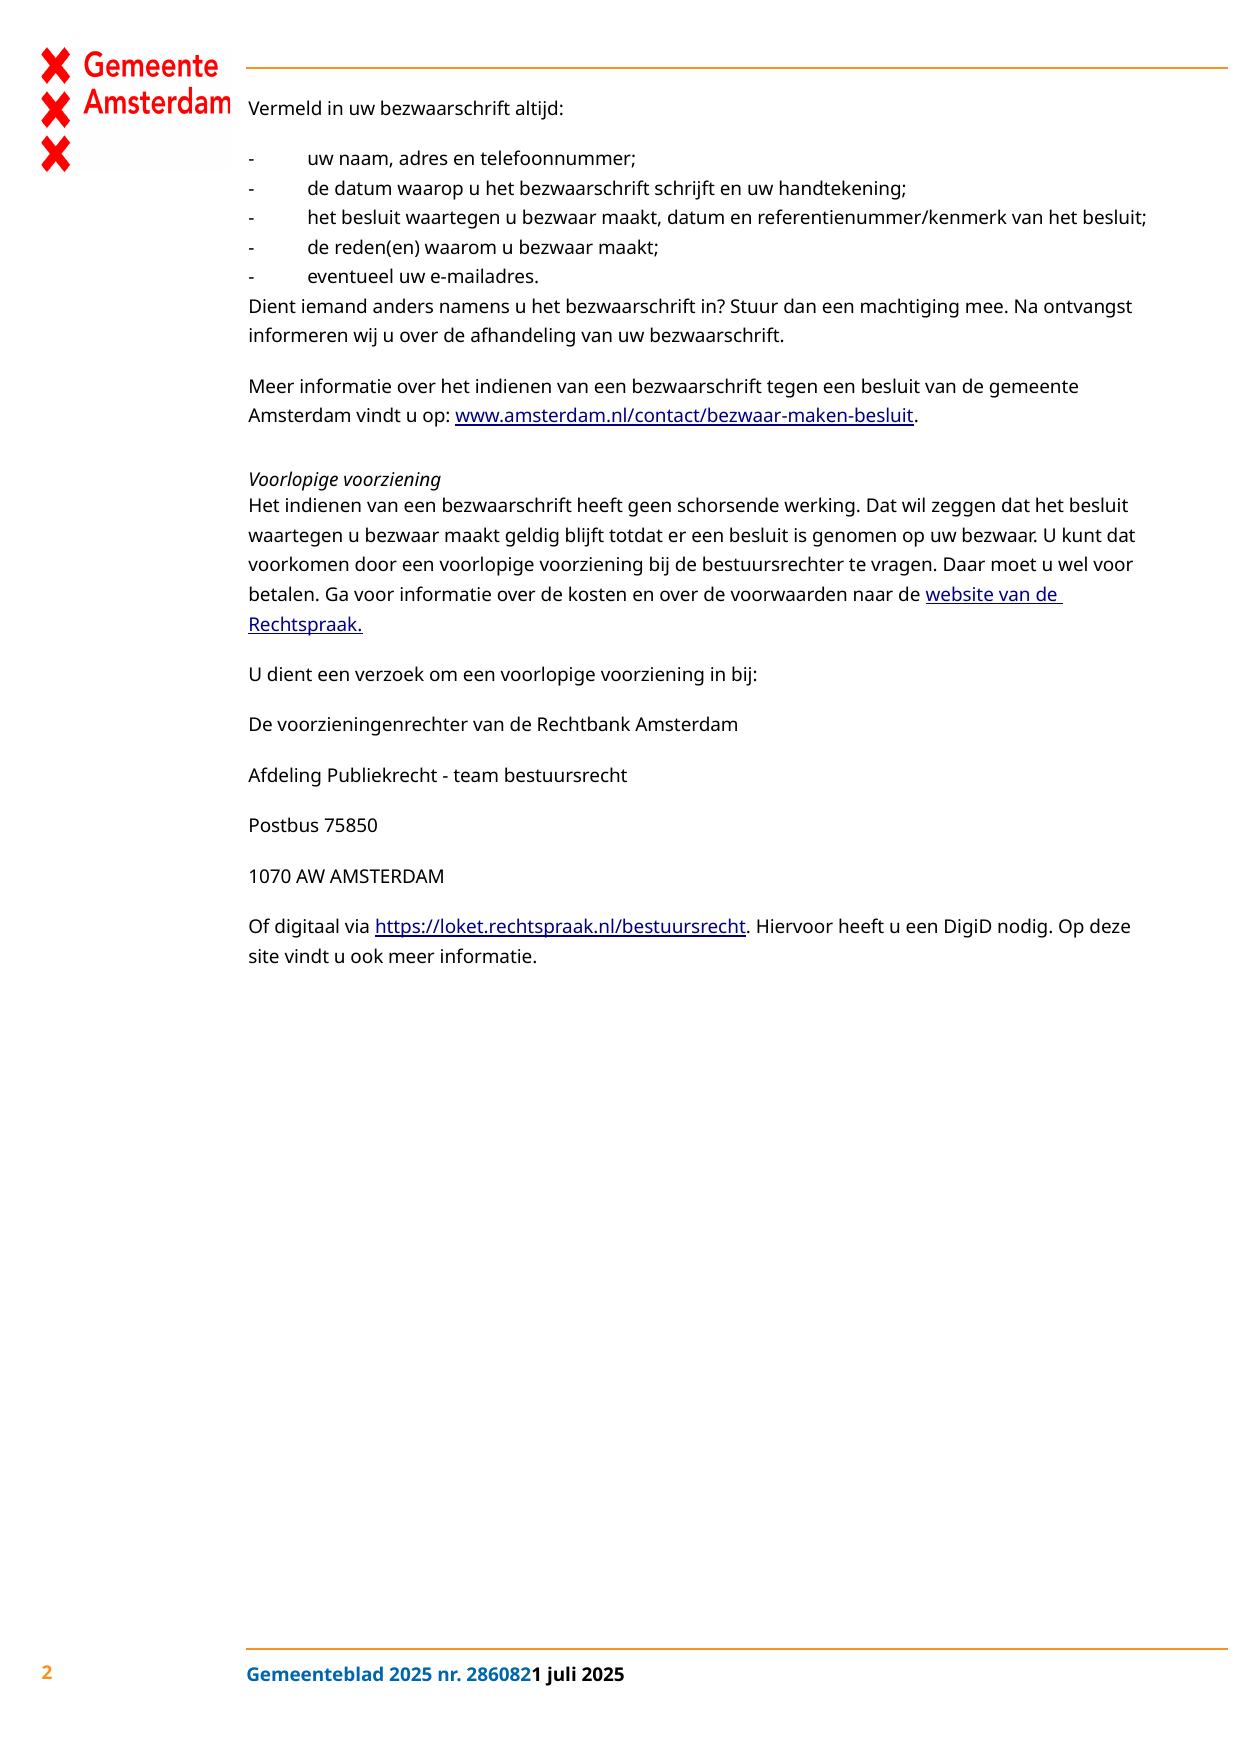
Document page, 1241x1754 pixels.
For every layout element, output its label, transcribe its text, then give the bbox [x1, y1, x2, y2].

text Dient iemand anders namens u het bezwaarschrift in? Stuur dan een machtiging mee. Na ontvangst informeren wij u over de afhandeling van uw bezwaarschrift. [248, 293, 1152, 348]
text Het indienen van een bezwaarschrift heeft geen schorsende werking. Dat wil zeggen dat het besluit waartegen u bezwaar maakt geldig blijft totdat er een besluit is genomen op uw bezwaar. U kunt dat voorkomen door een voorlopige voorziening bij de bestuursrechter te vragen. Daar moet u wel voor betalen. Ga voor informatie over de kosten en over de voorwaarden naar de website van de Rechtspraak. [248, 492, 1152, 636]
text U dient een verzoek om een voorlopige voorziening in bij: [248, 661, 1152, 687]
list uw naam, adres en telefoonnummer; [248, 145, 1152, 171]
list de datum waarop u het bezwaarschrift schrijft en uw handtekening; [248, 175, 1152, 201]
text Afdeling Publiekrecht - team bestuursrecht [248, 762, 1152, 788]
text Voorlopige voorziening [248, 467, 1152, 492]
text De voorzieningenrechter van de Rechtbank Amsterdam [248, 712, 1152, 737]
list het besluit waartegen u bezwaar maakt, datum en referentienummer/kenmerk van het besluit; [248, 204, 1152, 230]
text 1070 AW AMSTERDAM [248, 863, 1152, 888]
list eventueel uw e-mailadres. [248, 263, 1152, 289]
text Vermeld in uw bezwaarschrift altijd: [248, 95, 1152, 121]
list de reden(en) waarom u bezwaar maakt; [248, 234, 1152, 260]
text Of digitaal via https://loket.rechtspraak.nl/bestuursrecht. Hiervoor heeft u een DigiD nodig. Op deze site vindt u ook meer informatie. [248, 913, 1152, 968]
text Meer informatie over het indienen van een bezwaarschrift tegen een besluit van de gemeente Amsterdam vindt u op: www.amsterdam.nl/contact/bezwaar-maken-besluit. [248, 373, 1152, 428]
picture [41, 47, 231, 172]
text Postbus 75850 [248, 812, 1152, 838]
